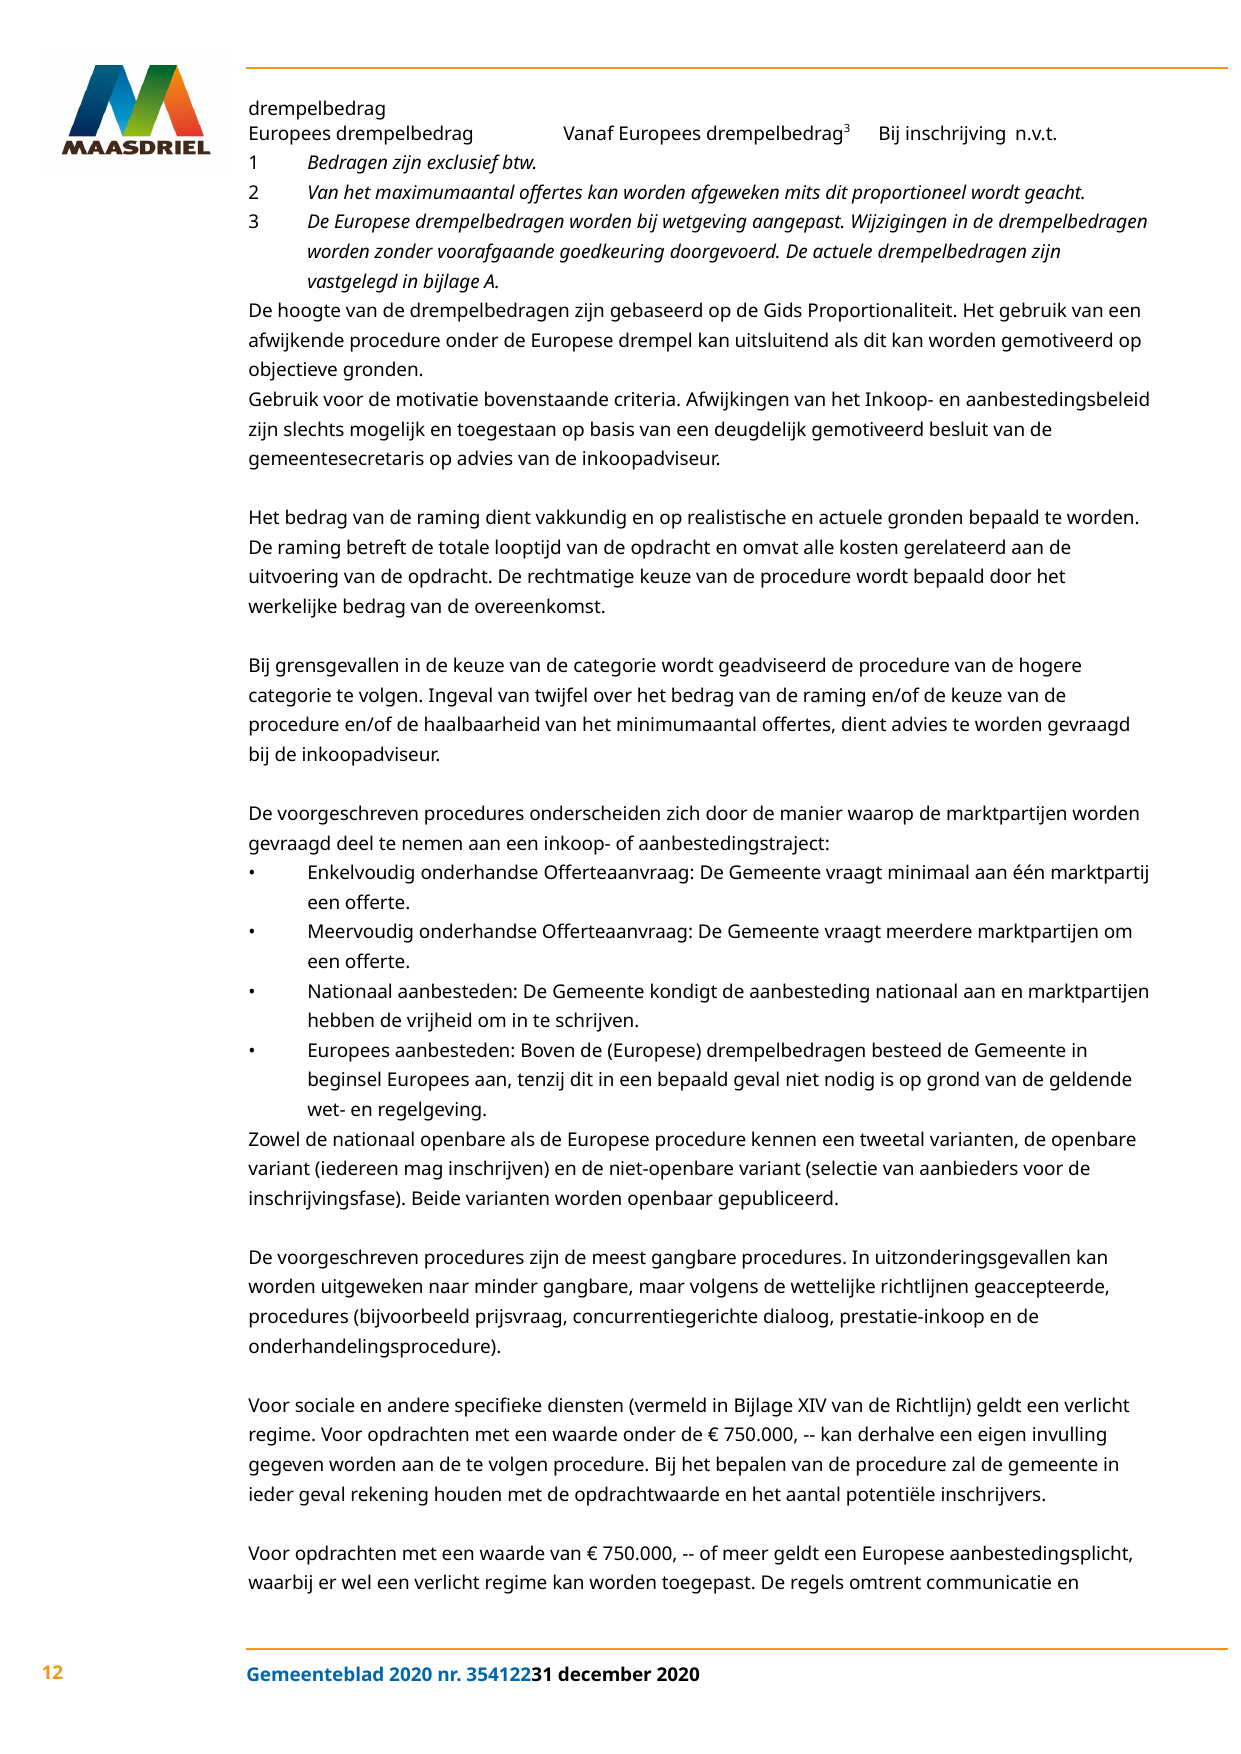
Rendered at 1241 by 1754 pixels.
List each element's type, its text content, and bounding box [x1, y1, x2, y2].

table_cell Bij inschrijving [878, 121, 1015, 146]
table_cell n.v.t. [1015, 121, 1152, 146]
list Nationaal aanbesteden: De Gemeente kondigt de aanbesteding nationaal aan en marktpartijen hebben de vrijheid om in te schrijven. [248, 978, 1152, 1033]
list Meervoudig onderhandse Offerteaanvraag: De Gemeente vraagt meerdere marktpartijen om een offerte. [248, 919, 1152, 974]
table_cell Vanaf Europees drempelbedrag3 [563, 121, 878, 146]
table_cell Europees drempelbedrag [248, 121, 563, 146]
list De Europese drempelbedragen worden bij wetgeving aangepast. Wijzigingen in de drempelbedragen worden zonder voorafgaande goedkeuring doorgevoerd. De actuele drempelbedragen zijn vastgelegd in bijlage A. [248, 209, 1152, 293]
text De voorgeschreven procedures zijn de meest gangbare procedures. In uitzonderingsgevallen kan worden uitgeweken naar minder gangbare, maar volgens de wettelijke richtlijnen geaccepteerde, procedures (bijvoorbeeld prijsvraag, concurrentiegerichte dialoog, prestatie-inkoop en de onderhandelingsprocedure). [248, 1244, 1152, 1358]
text Voor opdrachten met een waarde van € 750.000, -- of meer geldt een Europese aanbestedingsplicht, waarbij er wel een verlicht regime kan worden toegepast. De regels omtrent communicatie en [248, 1540, 1152, 1595]
list Bedragen zijn exclusief btw. [248, 149, 1152, 175]
table_cell [1015, 95, 1152, 121]
picture [41, 47, 231, 172]
text Zowel de nationaal openbare als de Europese procedure kennen een tweetal varianten, de openbare variant (iedereen mag inschrijven) en de niet-openbare variant (selectie van aanbieders voor de inschrijvingsfase). Beide varianten worden openbaar gepubliceerd. [248, 1126, 1152, 1211]
text Voor sociale en andere specifieke diensten (vermeld in Bijlage XIV van de Richtlijn) geldt een verlicht regime. Voor opdrachten met een waarde onder de € 750.000, -- kan derhalve een eigen invulling gegeven worden aan de te volgen procedure. Bij het bepalen van de procedure zal de gemeente in ieder geval rekening houden met de opdrachtwaarde en het aantal potentiële inschrijvers. [248, 1392, 1152, 1506]
text Het bedrag van de raming dient vakkundig en op realistische en actuele gronden bepaald te worden. De raming betreft de totale looptijd van de opdracht en omvat alle kosten gerelateerd aan de uitvoering van de opdracht. De rechtmatige keuze van de procedure wordt bepaald door het werkelijke bedrag van de overeenkomst. [248, 504, 1152, 619]
list Europees aanbesteden: Boven de (Europese) drempelbedragen besteed de Gemeente in beginsel Europees aan, tenzij dit in een bepaald geval niet nodig is op grond van de geldende wet- en regelgeving. [248, 1037, 1152, 1122]
table_cell drempelbedrag [248, 95, 563, 121]
text De hoogte van de drempelbedragen zijn gebaseerd op de Gids Proportionaliteit. Het gebruik van een afwijkende procedure onder de Europese drempel kan uitsluitend als dit kan worden gemotiveerd op objectieve gronden. [248, 297, 1152, 382]
list Van het maximumaantal offertes kan worden afgeweken mits dit proportioneel wordt geacht. [248, 179, 1152, 205]
table_cell [878, 95, 1015, 121]
text De voorgeschreven procedures onderscheiden zich door de manier waarop de marktpartijen worden gevraagd deel te nemen aan een inkoop- of aanbestedingstraject: [248, 800, 1152, 856]
text Gebruik voor de motivatie bovenstaande criteria. Afwijkingen van het Inkoop- en aanbestedingsbeleid zijn slechts mogelijk en toegestaan op basis van een deugdelijk gemotiveerd besluit van de gemeentesecretaris op advies van de inkoopadviseur. [248, 386, 1152, 471]
table_cell [563, 95, 878, 121]
text Bij grensgevallen in de keuze van de categorie wordt geadviseerd de procedure van de hogere categorie te volgen. Ingeval van twijfel over het bedrag van de raming en/of de keuze van de procedure en/of de haalbaarheid van het minimumaantal offertes, dient advies te worden gevraagd bij de inkoopadviseur. [248, 652, 1152, 767]
list Enkelvoudig onderhandse Offerteaanvraag: De Gemeente vraagt minimaal aan één marktpartij een offerte. [248, 859, 1152, 915]
